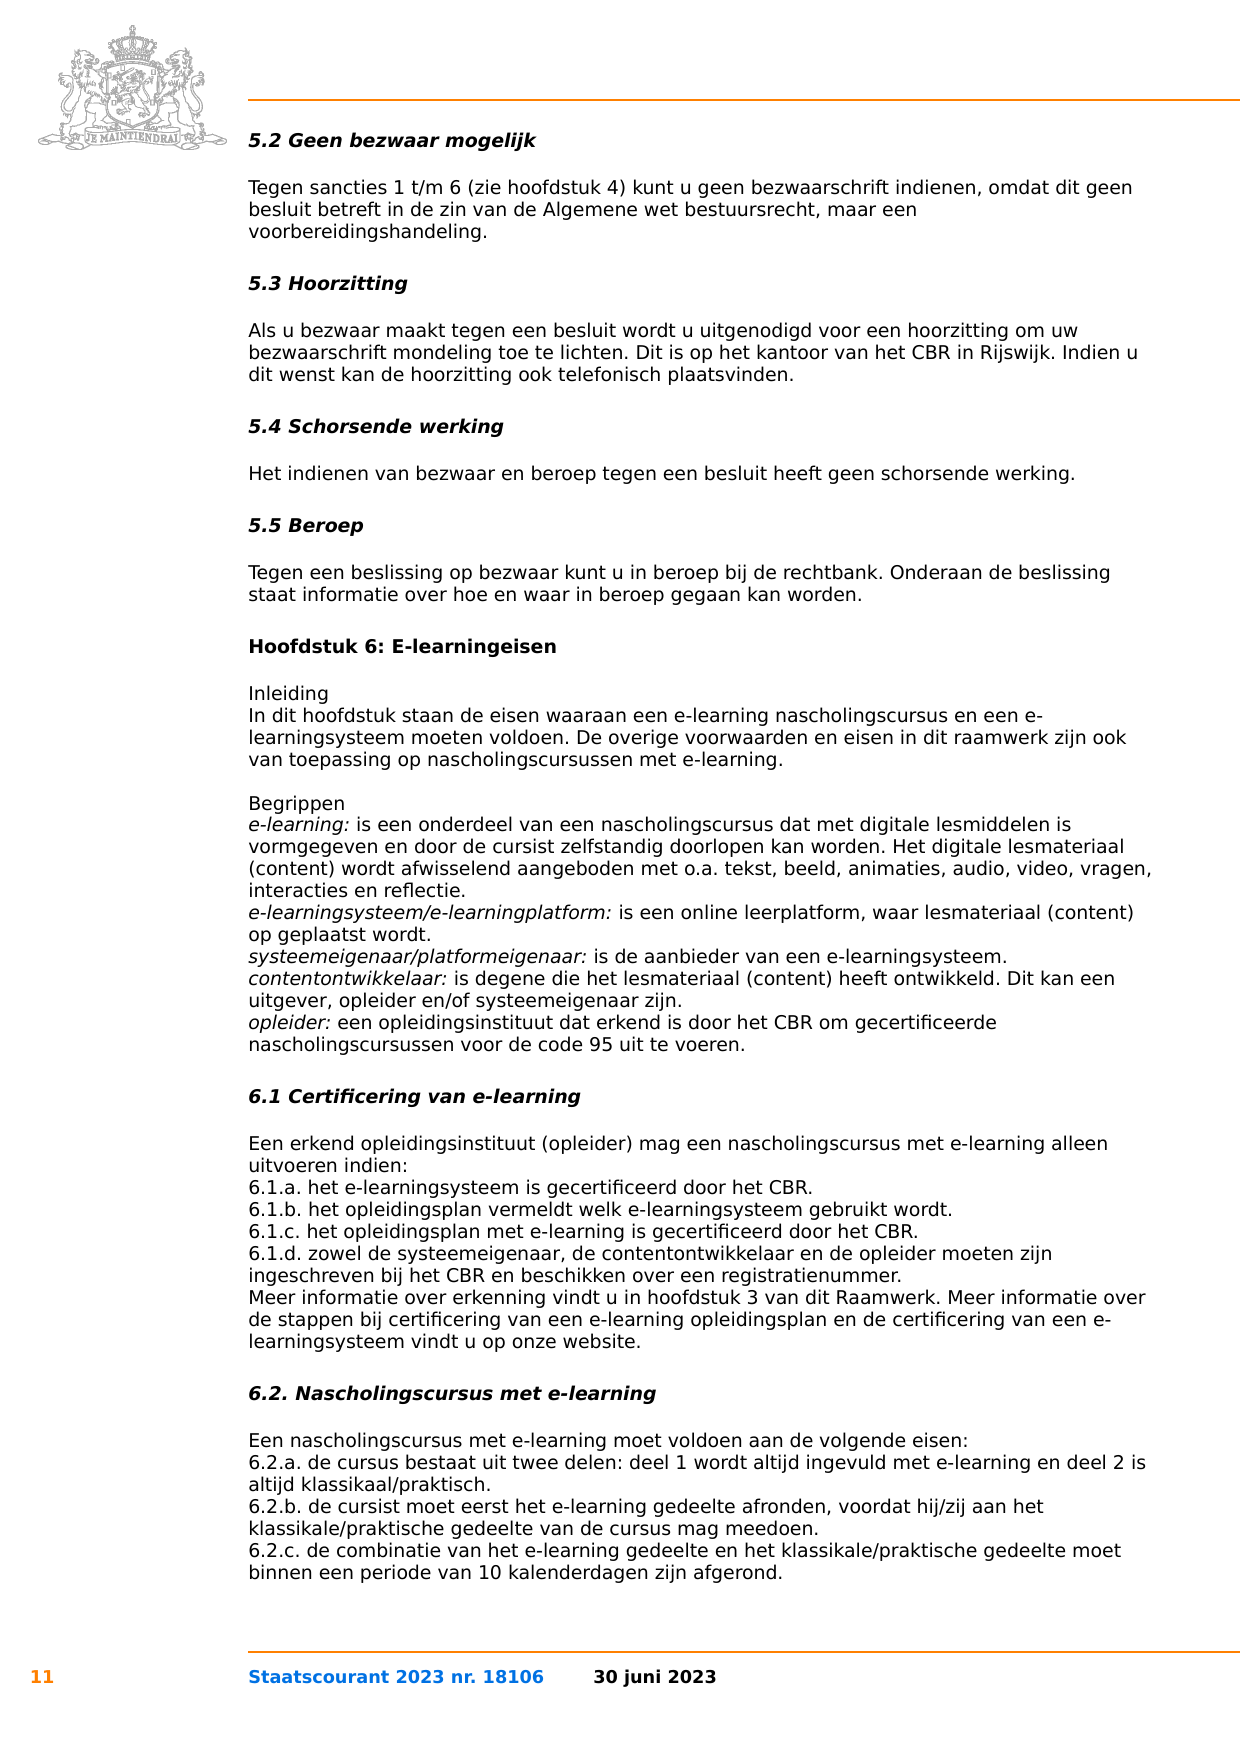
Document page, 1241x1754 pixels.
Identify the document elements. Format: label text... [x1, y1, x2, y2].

text systeemeigenaar/platformeigenaar: is de aanbieder van een e-learningsysteem. [248, 946, 1163, 968]
subtitle 6.1 Certificering van e-learning [248, 1086, 1163, 1108]
subtitle 5.2 Geen bezwaar mogelijk [248, 130, 1163, 152]
text Tegen sancties 1 t/m 6 (zie hoofdstuk 4) kunt u geen bezwaarschrift indienen, omdat dit geen besluit betreft in de zin van de Algemene wet bestuursrecht, maar een voorbereidingshandeling. [248, 177, 1163, 243]
text 6.1.b. het opleidingsplan vermeldt welk e-learningsysteem gebruikt wordt. [248, 1199, 1163, 1221]
text opleider: een opleidingsinstituut dat erkend is door het CBR om gecertificeerde nascholingscursussen voor de code 95 uit te voeren. [248, 1012, 1163, 1056]
picture [38, 25, 227, 150]
text 6.2.a. de cursus bestaat uit twee delen: deel 1 wordt altijd ingevuld met e-learning en deel 2 is altijd klassikaal/praktisch. [248, 1452, 1163, 1496]
text 6.2.b. de cursist moet eerst het e-learning gedeelte afronden, voordat hij/zij aan het klassikale/praktische gedeelte van de cursus mag meedoen. [248, 1496, 1163, 1540]
subtitle 5.5 Beroep [248, 515, 1163, 537]
text In dit hoofdstuk staan de eisen waaraan een e-learning nascholingscursus en een e-learningsysteem moeten voldoen. De overige voorwaarden en eisen in dit raamwerk zijn ook van toepassing op nascholingscursussen met e-learning. [248, 704, 1163, 771]
text Tegen een beslissing op bezwaar kunt u in beroep bij de rechtbank. Onderaan de beslissing staat informatie over hoe en waar in beroep gegaan kan worden. [248, 562, 1163, 606]
text Een erkend opleidingsinstituut (opleider) mag een nascholingscursus met e-learning alleen uitvoeren indien: [248, 1133, 1163, 1177]
text 6.2.c. de combinatie van het e-learning gedeelte en het klassikale/praktische gedeelte moet binnen een periode van 10 kalenderdagen zijn afgerond. [248, 1540, 1163, 1584]
text Een nascholingscursus met e-learning moet voldoen aan de volgende eisen: [248, 1430, 1163, 1452]
text Begrippen [248, 792, 1163, 814]
text 6.1.c. het opleidingsplan met e-learning is gecertificeerd door het CBR. [248, 1221, 1163, 1243]
text 6.1.d. zowel de systeemeigenaar, de contentontwikkelaar en de opleider moeten zijn ingeschreven bij het CBR en beschikken over een registratienummer. [248, 1243, 1163, 1287]
text Inleiding [248, 683, 1163, 704]
subtitle 5.4 Schorsende werking [248, 416, 1163, 438]
subtitle Hoofdstuk 6: E-learningeisen [248, 636, 1163, 658]
text e-learningsysteem/e-learningplatform: is een online leerplatform, waar lesmateriaal (content) op geplaatst wordt. [248, 902, 1163, 946]
text Als u bezwaar maakt tegen een besluit wordt u uitgenodigd voor een hoorzitting om uw bezwaarschrift mondeling toe te lichten. Dit is op het kantoor van het CBR in Rijswijk. Indien u dit wenst kan de hoorzitting ook telefonisch plaatsvinden. [248, 320, 1163, 386]
text e-learning: is een onderdeel van een nascholingscursus dat met digitale lesmiddelen is vormgegeven en door de cursist zelfstandig doorlopen kan worden. Het digitale lesmateriaal (content) wordt afwisselend aangeboden met o.a. tekst, beeld, animaties, audio, video, vragen, interacties en reflectie. [248, 814, 1163, 902]
text 6.1.a. het e-learningsysteem is gecertificeerd door het CBR. [248, 1177, 1163, 1199]
subtitle 5.3 Hoorzitting [248, 273, 1163, 295]
subtitle 6.2. Nascholingscursus met e-learning [248, 1383, 1163, 1405]
text Het indienen van bezwaar en beroep tegen een besluit heeft geen schorsende werking. [248, 463, 1163, 485]
text Meer informatie over erkenning vindt u in hoofdstuk 3 van dit Raamwerk. Meer informatie over de stappen bij certificering van een e-learning opleidingsplan en de certificering van een e-learningsysteem vindt u op onze website. [248, 1287, 1163, 1353]
text contentontwikkelaar: is degene die het lesmateriaal (content) heeft ontwikkeld. Dit kan een uitgever, opleider en/of systeemeigenaar zijn. [248, 968, 1163, 1012]
